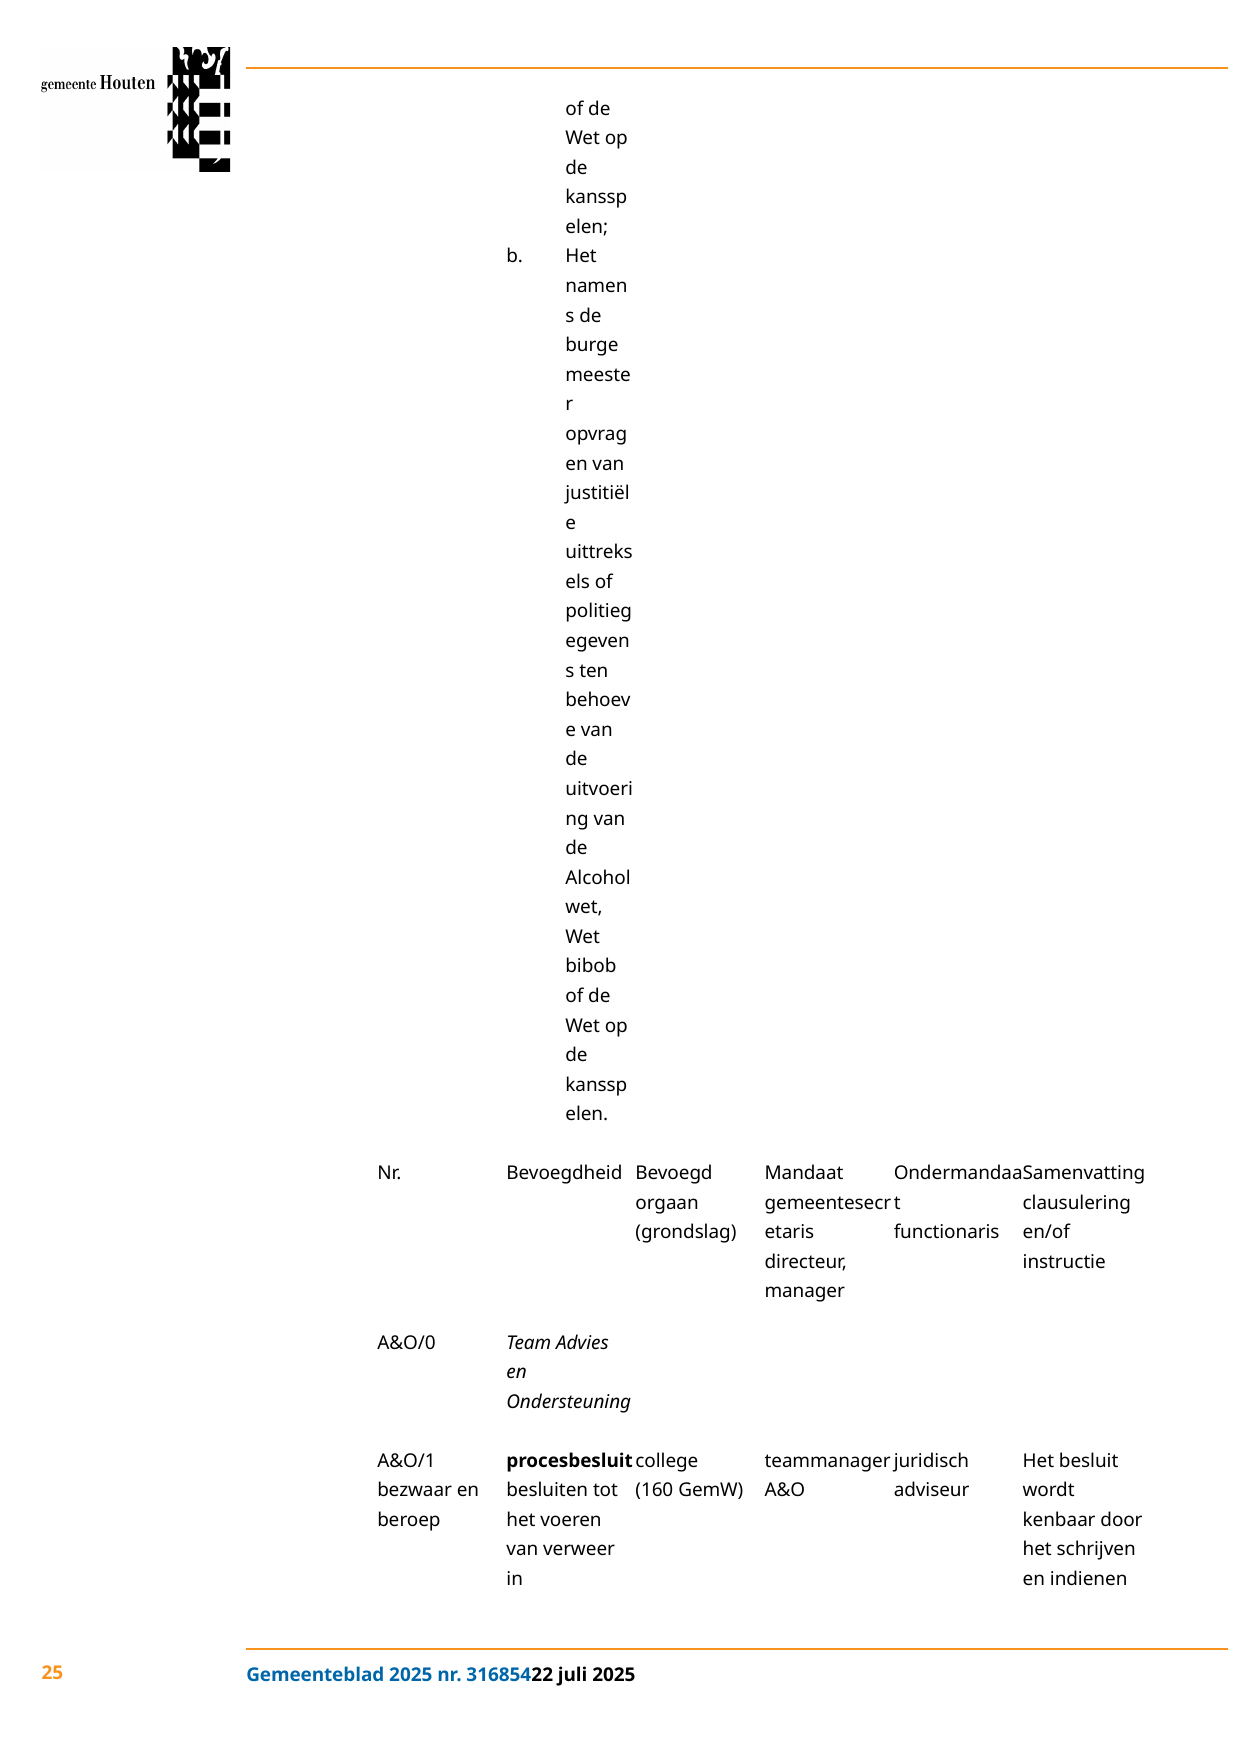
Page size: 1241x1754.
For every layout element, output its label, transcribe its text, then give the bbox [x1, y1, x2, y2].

table_header Bevoegdheid [506, 1159, 635, 1303]
table_cell [248, 95, 377, 1126]
table_cell of de Wet op de kansspelen; Het namens de burgemeester opvragen van justitiële uittreksels of politiegegevens ten behoeve van de uitvoering van de Alcoholwet, Wet bibob of de Wet op de kansspelen. [506, 95, 635, 1126]
table_cell [635, 1329, 764, 1414]
table_cell [377, 95, 506, 1126]
table_cell [506, 1303, 635, 1329]
table_cell [377, 1303, 506, 1329]
table_cell Team Advies en Ondersteuning [506, 1329, 635, 1414]
table_cell [894, 1303, 1022, 1329]
table_header A&O/1 bezwaar en beroep [377, 1447, 506, 1591]
picture [41, 47, 231, 172]
table_header [248, 1159, 377, 1303]
table_header Nr. [377, 1159, 506, 1303]
table_header college (160 GemW) [635, 1447, 764, 1591]
table_header juridisch adviseur [894, 1447, 1022, 1591]
table_cell A&O/0 [377, 1329, 506, 1414]
table_cell [1023, 1303, 1152, 1329]
table_header Samenvatting clausulering en/of instructie [1023, 1159, 1152, 1303]
table_header Bevoegd orgaan (grondslag) [635, 1159, 764, 1303]
table_header Het besluit wordt kenbaar door het schrijven en indienen [1023, 1447, 1152, 1591]
table_cell [248, 1303, 377, 1329]
table_cell [635, 95, 764, 1126]
table_header teammanager A&O [764, 1447, 893, 1591]
table_cell [764, 1329, 893, 1414]
table_cell [1023, 1329, 1152, 1414]
table_cell [894, 95, 1022, 1126]
table_cell [1023, 95, 1152, 1126]
table_cell [635, 1303, 764, 1329]
table_cell [248, 1329, 377, 1414]
table_header Ondermandaat functionaris [894, 1159, 1022, 1303]
table_header Mandaat gemeentesecretaris directeur, manager [764, 1159, 893, 1303]
table_header procesbesluit besluiten tot het voeren van verweer in [506, 1447, 635, 1591]
table_header [248, 1447, 377, 1591]
table_cell [894, 1329, 1022, 1414]
table_cell [764, 95, 893, 1126]
table_cell [764, 1303, 893, 1329]
